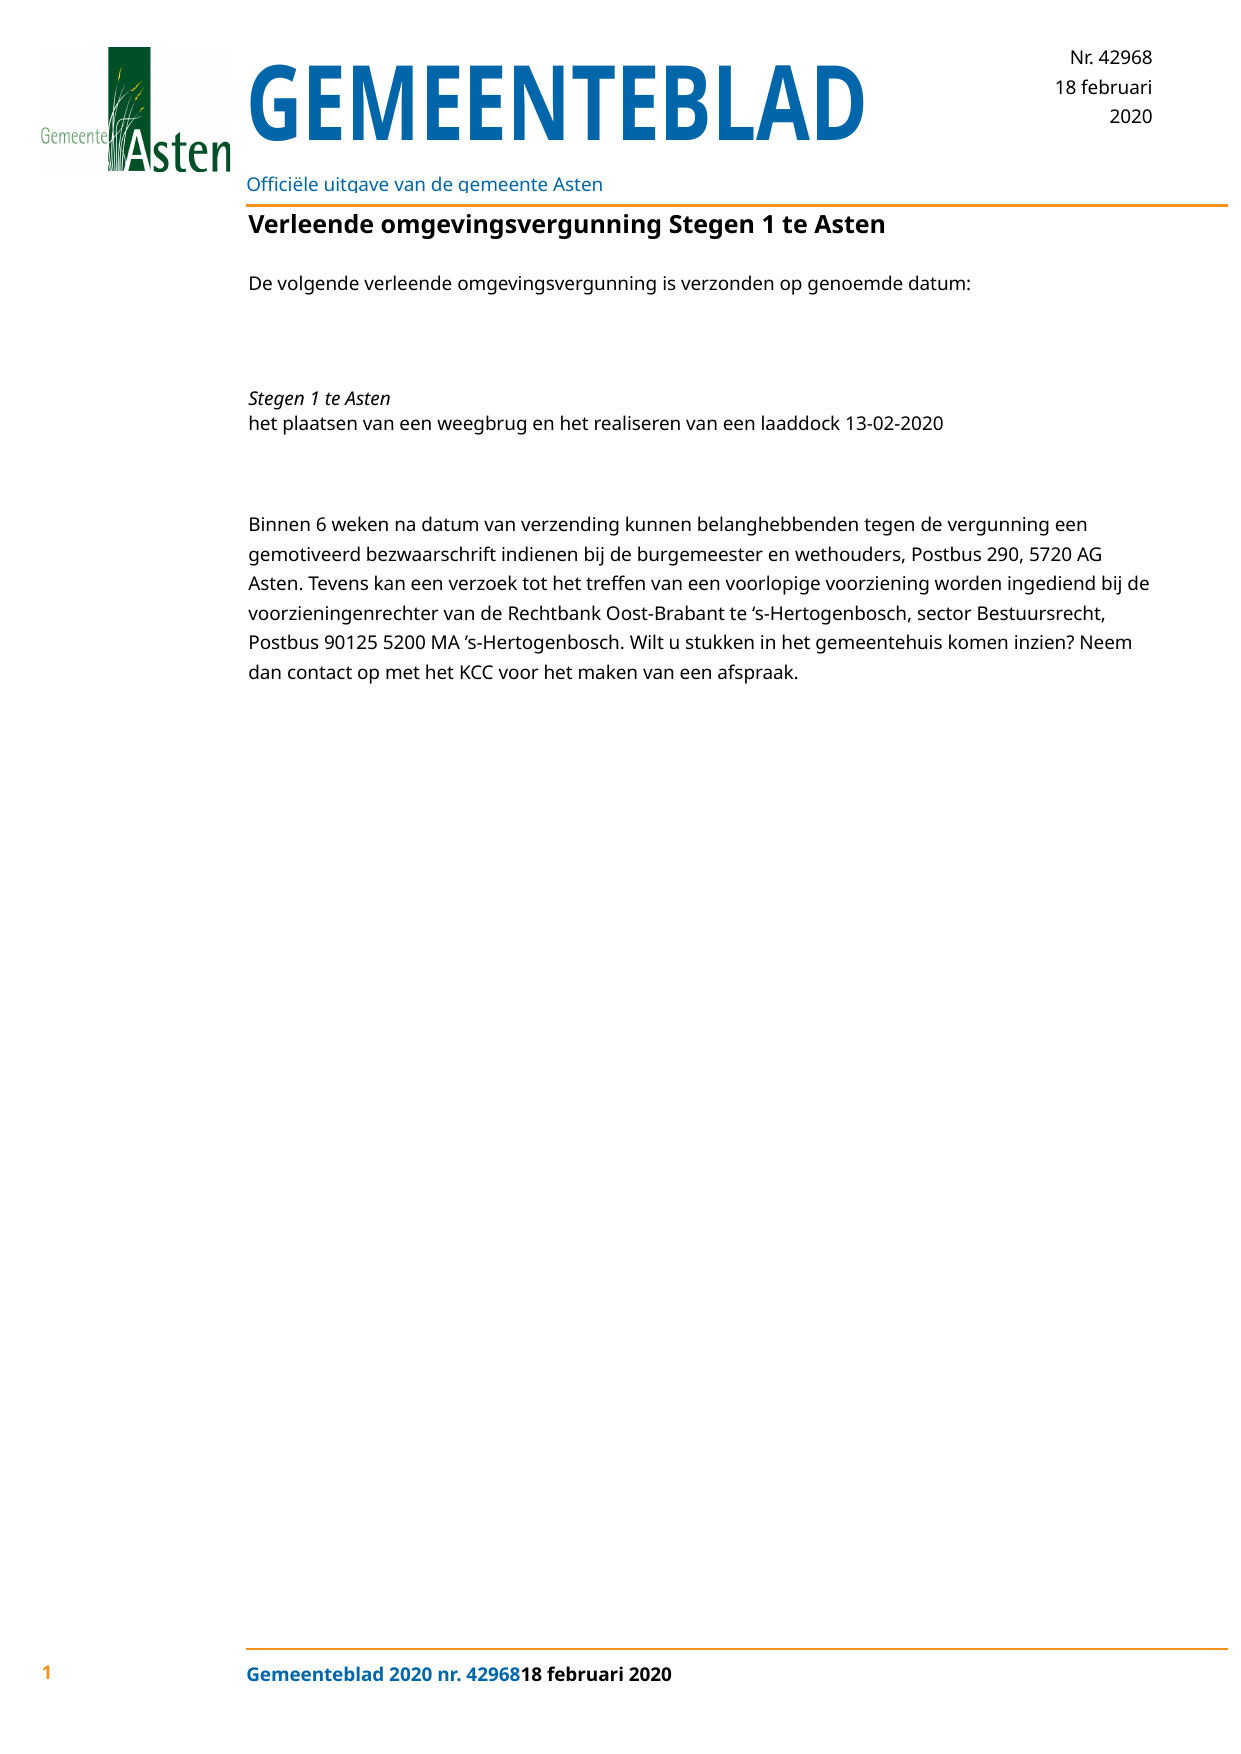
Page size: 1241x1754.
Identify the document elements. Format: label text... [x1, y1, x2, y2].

text Binnen 6 weken na datum van verzending kunnen belanghebbenden tegen de vergunning een gemotiveerd bezwaarschrift indienen bij de burgemeester en wethouders, Postbus 290, 5720 AG Asten. Tevens kan een verzoek tot het treffen van een voorlopige voorziening worden ingediend bij de voorzieningenrechter van de Rechtbank Oost-Brabant te ‘s-Hertogenbosch, sector Bestuursrecht, Postbus 90125 5200 MA ’s-Hertogenbosch. Wilt u stukken in het gemeentehuis komen inzien? Neem dan contact op met het KCC voor het maken van een afspraak. [248, 511, 1152, 685]
text De volgende verleende omgevingsvergunning is verzonden op genoemde datum: [248, 270, 1152, 296]
text het plaatsen van een weegbrug en het realiseren van een laaddock 13-02-2020 [248, 410, 1152, 436]
text Stegen 1 te Asten [248, 385, 1152, 410]
picture [41, 47, 231, 172]
text Verleende omgevingsvergunning Stegen 1 te Asten [248, 207, 1152, 241]
